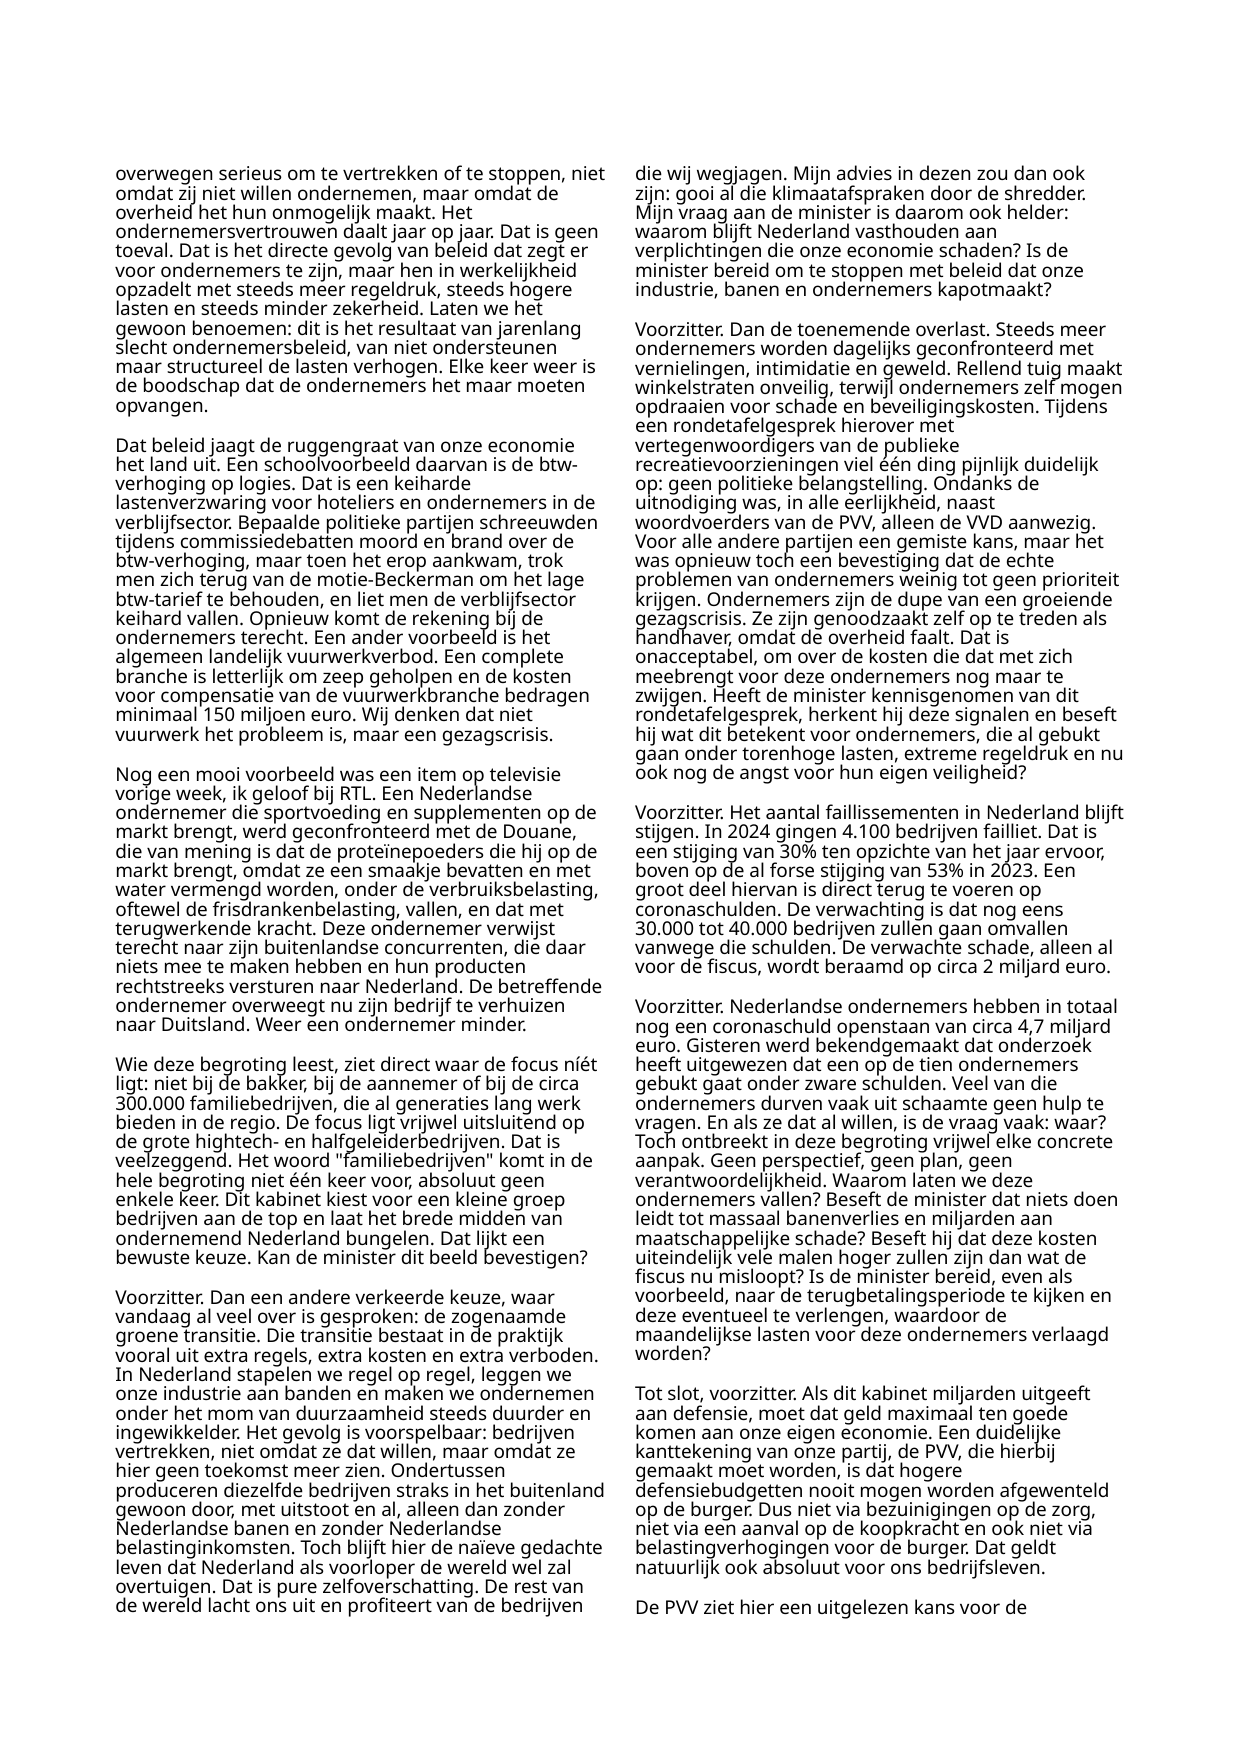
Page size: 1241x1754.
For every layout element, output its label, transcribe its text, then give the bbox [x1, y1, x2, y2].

text Voorzitter. Dan een andere verkeerde keuze, waar vandaag al veel over is gesproken: de zogenaamde groene transitie. Die transitie bestaat in de praktijk vooral uit extra regels, extra kosten en extra verboden. In Nederland stapelen we regel op regel, leggen we onze industrie aan banden en maken we ondernemen onder het mom van duurzaamheid steeds duurder en ingewikkelder. Het gevolg is voorspelbaar: bedrijven vertrekken, niet omdat ze dat willen, maar omdat ze hier geen toekomst meer zien. Ondertussen produceren diezelfde bedrijven straks in het buitenland gewoon door, met uitstoot en al, alleen dan zonder Nederlandse banen en zonder Nederlandse belastinginkomsten. Toch blijft hier de naïeve gedachte leven dat Nederland als voorloper de wereld wel zal overtuigen. Dat is pure zelfoverschatting. De rest van de wereld lacht ons uit en profiteert van de bedrijven [115, 1289, 605, 1616]
text De PVV ziet hier een uitgelezen kans voor de [635, 1599, 1125, 1618]
text Voorzitter. Dan de toenemende overlast. Steeds meer ondernemers worden dagelijks geconfronteerd met vernielingen, intimidatie en geweld. Rellend tuig maakt winkelstraten onveilig, terwijl ondernemers zelf mogen opdraaien voor schade en beveiligingskosten. Tijdens een rondetafelgesprek hierover met vertegenwoordigers van de publieke recreatievoorzieningen viel één ding pijnlijk duidelijk op: geen politieke belangstelling. Ondanks de uitnodiging was, in alle eerlijkheid, naast woordvoerders van de PVV, alleen de VVD aanwezig. Voor alle andere partijen een gemiste kans, maar het was opnieuw toch een bevestiging dat de echte problemen van ondernemers weinig tot geen prioriteit krijgen. Ondernemers zijn de dupe van een groeiende gezagscrisis. Ze zijn genoodzaakt zelf op te treden als handhaver, omdat de overheid faalt. Dat is onacceptabel, om over de kosten die dat met zich meebrengt voor deze ondernemers nog maar te zwijgen. Heeft de minister kennisgenomen van dit rondetafelgesprek, herkent hij deze signalen en beseft hij wat dit betekent voor ondernemers, die al gebukt gaan onder torenhoge lasten, extreme regeldruk en nu ook nog de angst voor hun eigen veiligheid? [635, 321, 1125, 783]
text Tot slot, voorzitter. Als dit kabinet miljarden uitgeeft aan defensie, moet dat geld maximaal ten goede komen aan onze eigen economie. Een duidelijke kanttekening van onze partij, de PVV, die hierbij gemaakt moet worden, is dat hogere defensiebudgetten nooit mogen worden afgewenteld op de burger. Dus niet via bezuinigingen op de zorg, niet via een aanval op de koopkracht en ook niet via belastingverhogingen voor de burger. Dat geldt natuurlijk ook absoluut voor ons bedrijfsleven. [635, 1385, 1125, 1578]
text Voorzitter. Het aantal faillissementen in Nederland blijft stijgen. In 2024 gingen 4.100 bedrijven failliet. Dat is een stijging van 30% ten opzichte van het jaar ervoor, boven op de al forse stijging van 53% in 2023. Een groot deel hiervan is direct terug te voeren op coronaschulden. De verwachting is dat nog eens 30.000 tot 40.000 bedrijven zullen gaan omvallen vanwege die schulden. De verwachte schade, alleen al voor de fiscus, wordt beraamd op circa 2 miljard euro. [635, 804, 1125, 978]
text die wij wegjagen. Mijn advies in dezen zou dan ook zijn: gooi al die klimaatafspraken door de shredder. Mijn vraag aan de minister is daarom ook helder: waarom blijft Nederland vasthouden aan verplichtingen die onze economie schaden? Is de minister bereid om te stoppen met beleid dat onze industrie, banen en ondernemers kapotmaakt? [635, 165, 1125, 300]
text Dat beleid jaagt de ruggengraat van onze economie het land uit. Een schoolvoorbeeld daarvan is de btw-verhoging op logies. Dat is een keiharde lastenverzwaring voor hoteliers en ondernemers in de verblijfsector. Bepaalde politieke partijen schreeuwden tijdens commissiedebatten moord en brand over de btw-verhoging, maar toen het erop aankwam, trok men zich terug van de motie-Beckerman om het lage btw-tarief te behouden, en liet men de verblijfsector keihard vallen. Opnieuw komt de rekening bij de ondernemers terecht. Een ander voorbeeld is het algemeen landelijk vuurwerkverbod. Een complete branche is letterlijk om zeep geholpen en de kosten voor compensatie van de vuurwerkbranche bedragen minimaal 150 miljoen euro. Wij denken dat niet vuurwerk het probleem is, maar een gezagscrisis. [115, 437, 605, 745]
text Voorzitter. Nederlandse ondernemers hebben in totaal nog een coronaschuld openstaan van circa 4,7 miljard euro. Gisteren werd bekendgemaakt dat onderzoek heeft uitgewezen dat een op de tien ondernemers gebukt gaat onder zware schulden. Veel van die ondernemers durven vaak uit schaamte geen hulp te vragen. En als ze dat al willen, is de vraag vaak: waar? Toch ontbreekt in deze begroting vrijwel elke concrete aanpak. Geen perspectief, geen plan, geen verantwoordelijkheid. Waarom laten we deze ondernemers vallen? Beseft de minister dat niets doen leidt tot massaal banenverlies en miljarden aan maatschappelijke schade? Beseft hij dat deze kosten uiteindelijk vele malen hoger zullen zijn dan wat de fiscus nu misloopt? Is de minister bereid, even als voorbeeld, naar de terugbetalingsperiode te kijken en deze eventueel te verlengen, waardoor de maandelijkse lasten voor deze ondernemers verlaagd worden? [635, 998, 1125, 1364]
text Wie deze begroting leest, ziet direct waar de focus níét ligt: niet bij de bakker, bij de aannemer of bij de circa 300.000 familiebedrijven, die al generaties lang werk bieden in de regio. De focus ligt vrijwel uitsluitend op de grote hightech- en halfgeleiderbedrijven. Dat is veelzeggend. Het woord "familiebedrijven" komt in de hele begroting niet één keer voor, absoluut geen enkele keer. Dit kabinet kiest voor een kleine groep bedrijven aan de top en laat het brede midden van ondernemend Nederland bungelen. Dat lijkt een bewuste keuze. Kan de minister dit beeld bevestigen? [115, 1056, 605, 1268]
text Nog een mooi voorbeeld was een item op televisie vorige week, ik geloof bij RTL. Een Nederlandse ondernemer die sportvoeding en supplementen op de markt brengt, werd geconfronteerd met de Douane, die van mening is dat de proteïnepoeders die hij op de markt brengt, omdat ze een smaakje bevatten en met water vermengd worden, onder de verbruiksbelasting, oftewel de frisdrankenbelasting, vallen, en dat met terugwerkende kracht. Deze ondernemer verwijst terecht naar zijn buitenlandse concurrenten, die daar niets mee te maken hebben en hun producten rechtstreeks versturen naar Nederland. De betreffende ondernemer overweegt nu zijn bedrijf te verhuizen naar Duitsland. Weer een ondernemer minder. [115, 766, 605, 1035]
text overwegen serieus om te vertrekken of te stoppen, niet omdat zij niet willen ondernemen, maar omdat de overheid het hun onmogelijk maakt. Het ondernemersvertrouwen daalt jaar op jaar. Dat is geen toeval. Dat is het directe gevolg van beleid dat zegt er voor ondernemers te zijn, maar hen in werkelijkheid opzadelt met steeds meer regeldruk, steeds hogere lasten en steeds minder zekerheid. Laten we het gewoon benoemen: dit is het resultaat van jarenlang slecht ondernemersbeleid, van niet ondersteunen maar structureel de lasten verhogen. Elke keer weer is de boodschap dat de ondernemers het maar moeten opvangen. [115, 165, 605, 416]
